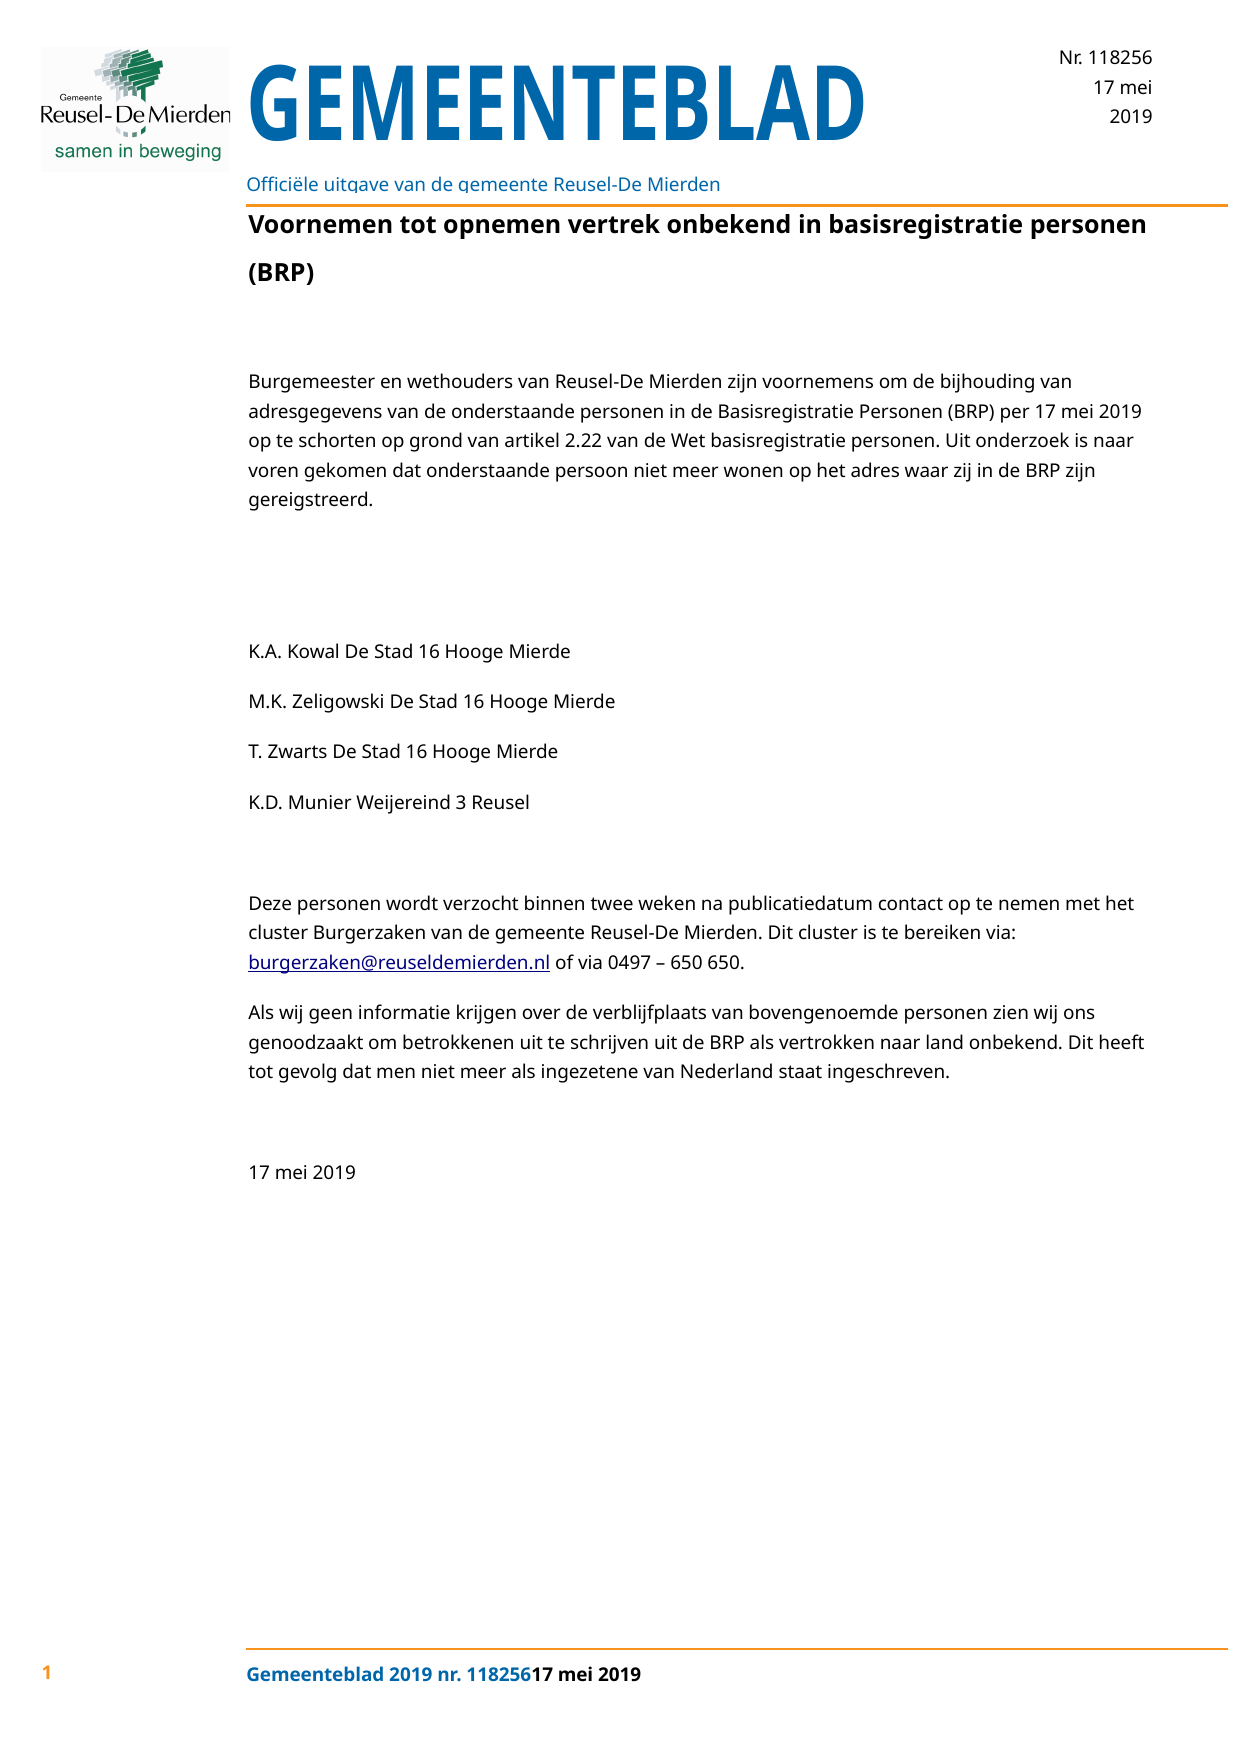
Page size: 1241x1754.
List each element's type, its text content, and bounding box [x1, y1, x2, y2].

text 17 mei 2019 [248, 1159, 1152, 1185]
text M.K. Zeligowski De Stad 16 Hooge Mierde [248, 688, 1152, 714]
picture [41, 47, 231, 172]
text K.A. Kowal De Stad 16 Hooge Mierde [248, 638, 1152, 664]
text K.D. Munier Weijereind 3 Reusel [248, 789, 1152, 815]
text Deze personen wordt verzocht binnen twee weken na publicatiedatum contact op te nemen met het cluster Burgerzaken van de gemeente Reusel-De Mierden. Dit cluster is te bereiken via: burgerzaken@reuseldemierden.nl of via 0497 – 650 650. [248, 890, 1152, 975]
text Als wij geen informatie krijgen over de verblijfplaats van bovengenoemde personen zien wij ons genoodzaakt om betrokkenen uit te schrijven uit de BRP als vertrokken naar land onbekend. Dit heeft tot gevolg dat men niet meer als ingezetene van Nederland staat ingeschreven. [248, 999, 1152, 1084]
text Voornemen tot opnemen vertrek onbekend in basisregistratie personen (BRP) [248, 207, 1152, 288]
text T. Zwarts De Stad 16 Hooge Mierde [248, 739, 1152, 764]
text Burgemeester en wethouders van Reusel-De Mierden zijn voornemens om de bijhouding van adresgegevens van de onderstaande personen in de Basisregistratie Personen (BRP) per 17 mei 2019 op te schorten op grond van artikel 2.22 van de Wet basisregistratie personen. Uit onderzoek is naar voren gekomen dat onderstaande persoon niet meer wonen op het adres waar zij in de BRP zijn gereigstreerd. [248, 368, 1152, 512]
